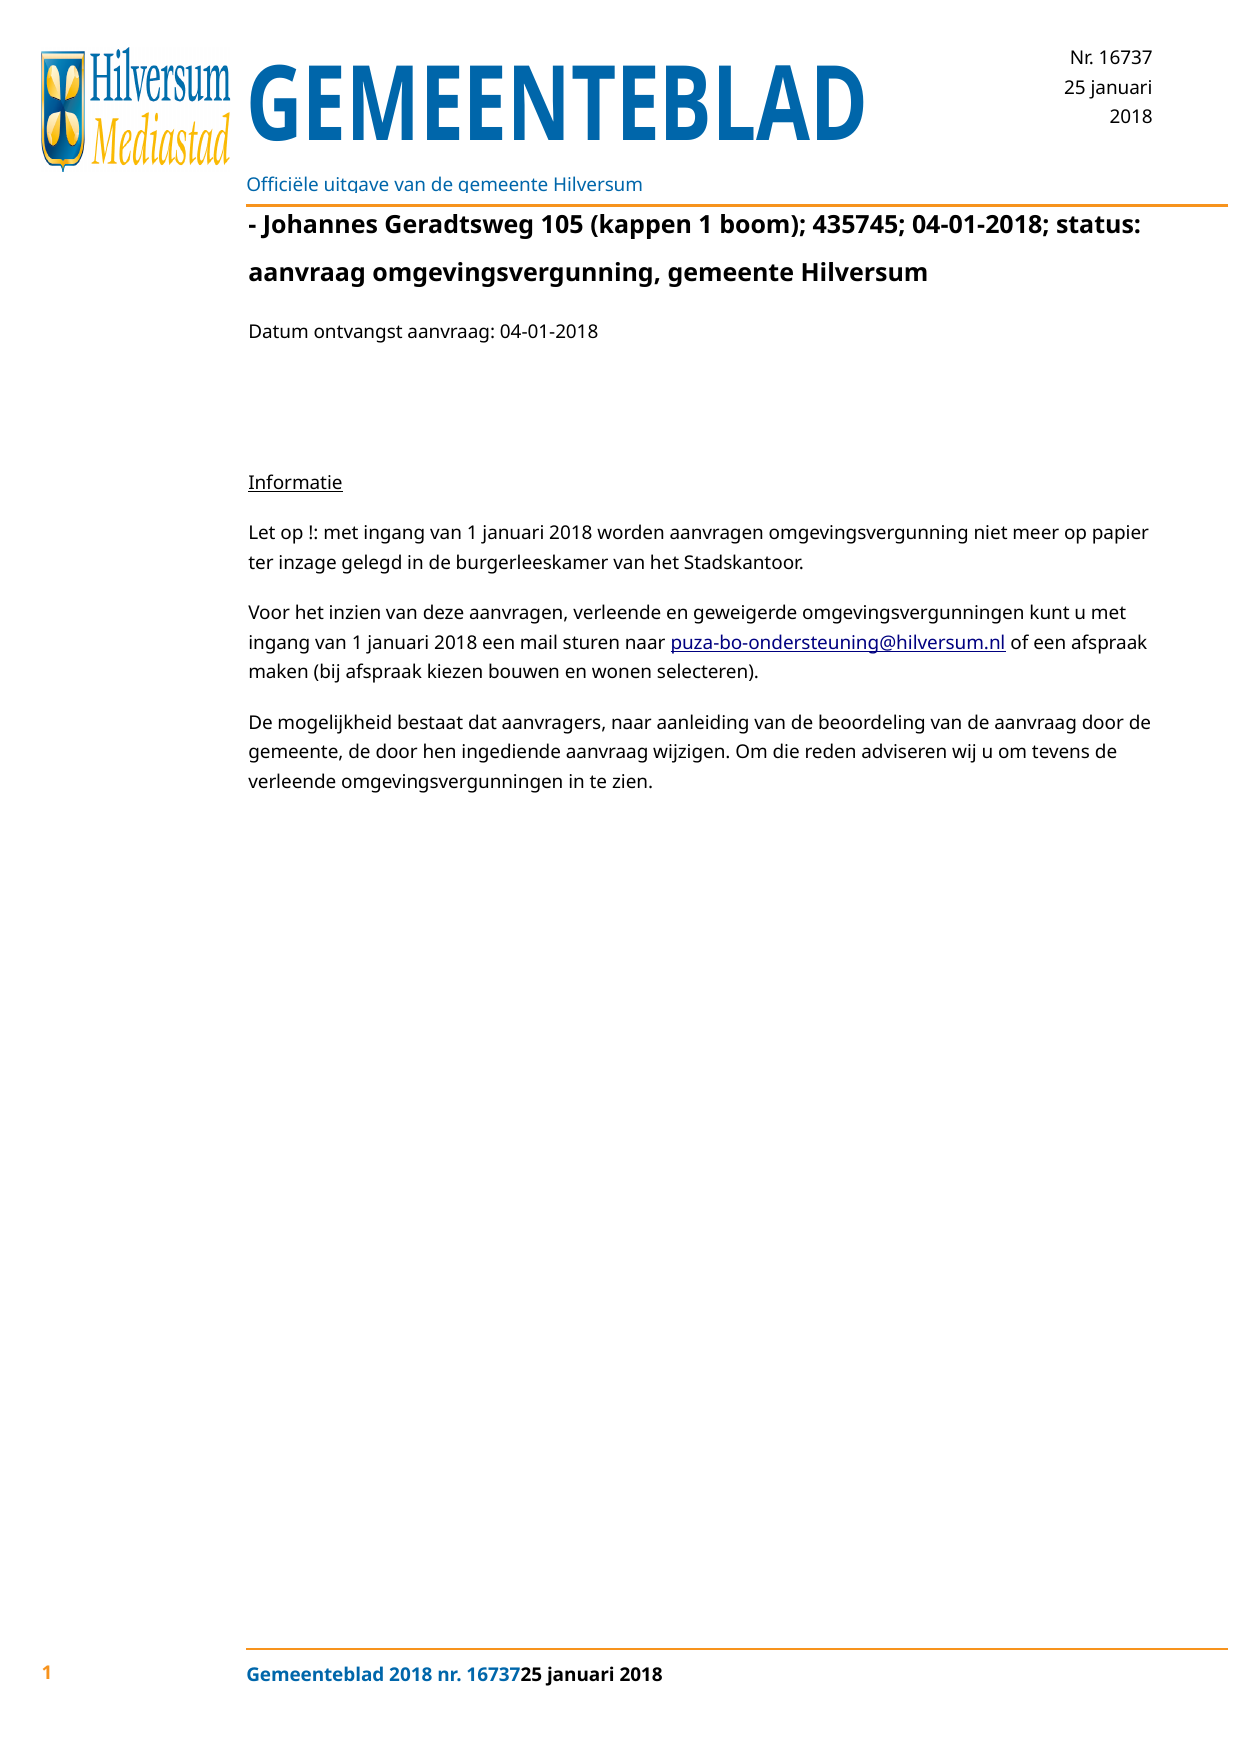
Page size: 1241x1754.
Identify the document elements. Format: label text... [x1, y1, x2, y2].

text Informatie [248, 469, 1152, 495]
text Datum ontvangst aanvraag: 04-01-2018 [248, 318, 1152, 344]
picture [41, 47, 231, 172]
text Let op !: met ingang van 1 januari 2018 worden aanvragen omgevingsvergunning niet meer op papier ter inzage gelegd in de burgerleeskamer van het Stadskantoor. [248, 519, 1152, 575]
text Voor het inzien van deze aanvragen, verleende en geweigerde omgevingsvergunningen kunt u met ingang van 1 januari 2018 een mail sturen naar puza-bo-ondersteuning@hilversum.nl of een afspraak maken (bij afspraak kiezen bouwen en wonen selecteren). [248, 599, 1152, 684]
text De mogelijkheid bestaat dat aanvragers, naar aanleiding van de beoordeling van de aanvraag door de gemeente, de door hen ingediende aanvraag wijzigen. Om die reden adviseren wij u om tevens de verleende omgevingsvergunningen in te zien. [248, 709, 1152, 794]
text - Johannes Geradtsweg 105 (kappen 1 boom); 435745; 04-01-2018; status: aanvraag omgevingsvergunning, gemeente Hilversum [248, 207, 1152, 288]
